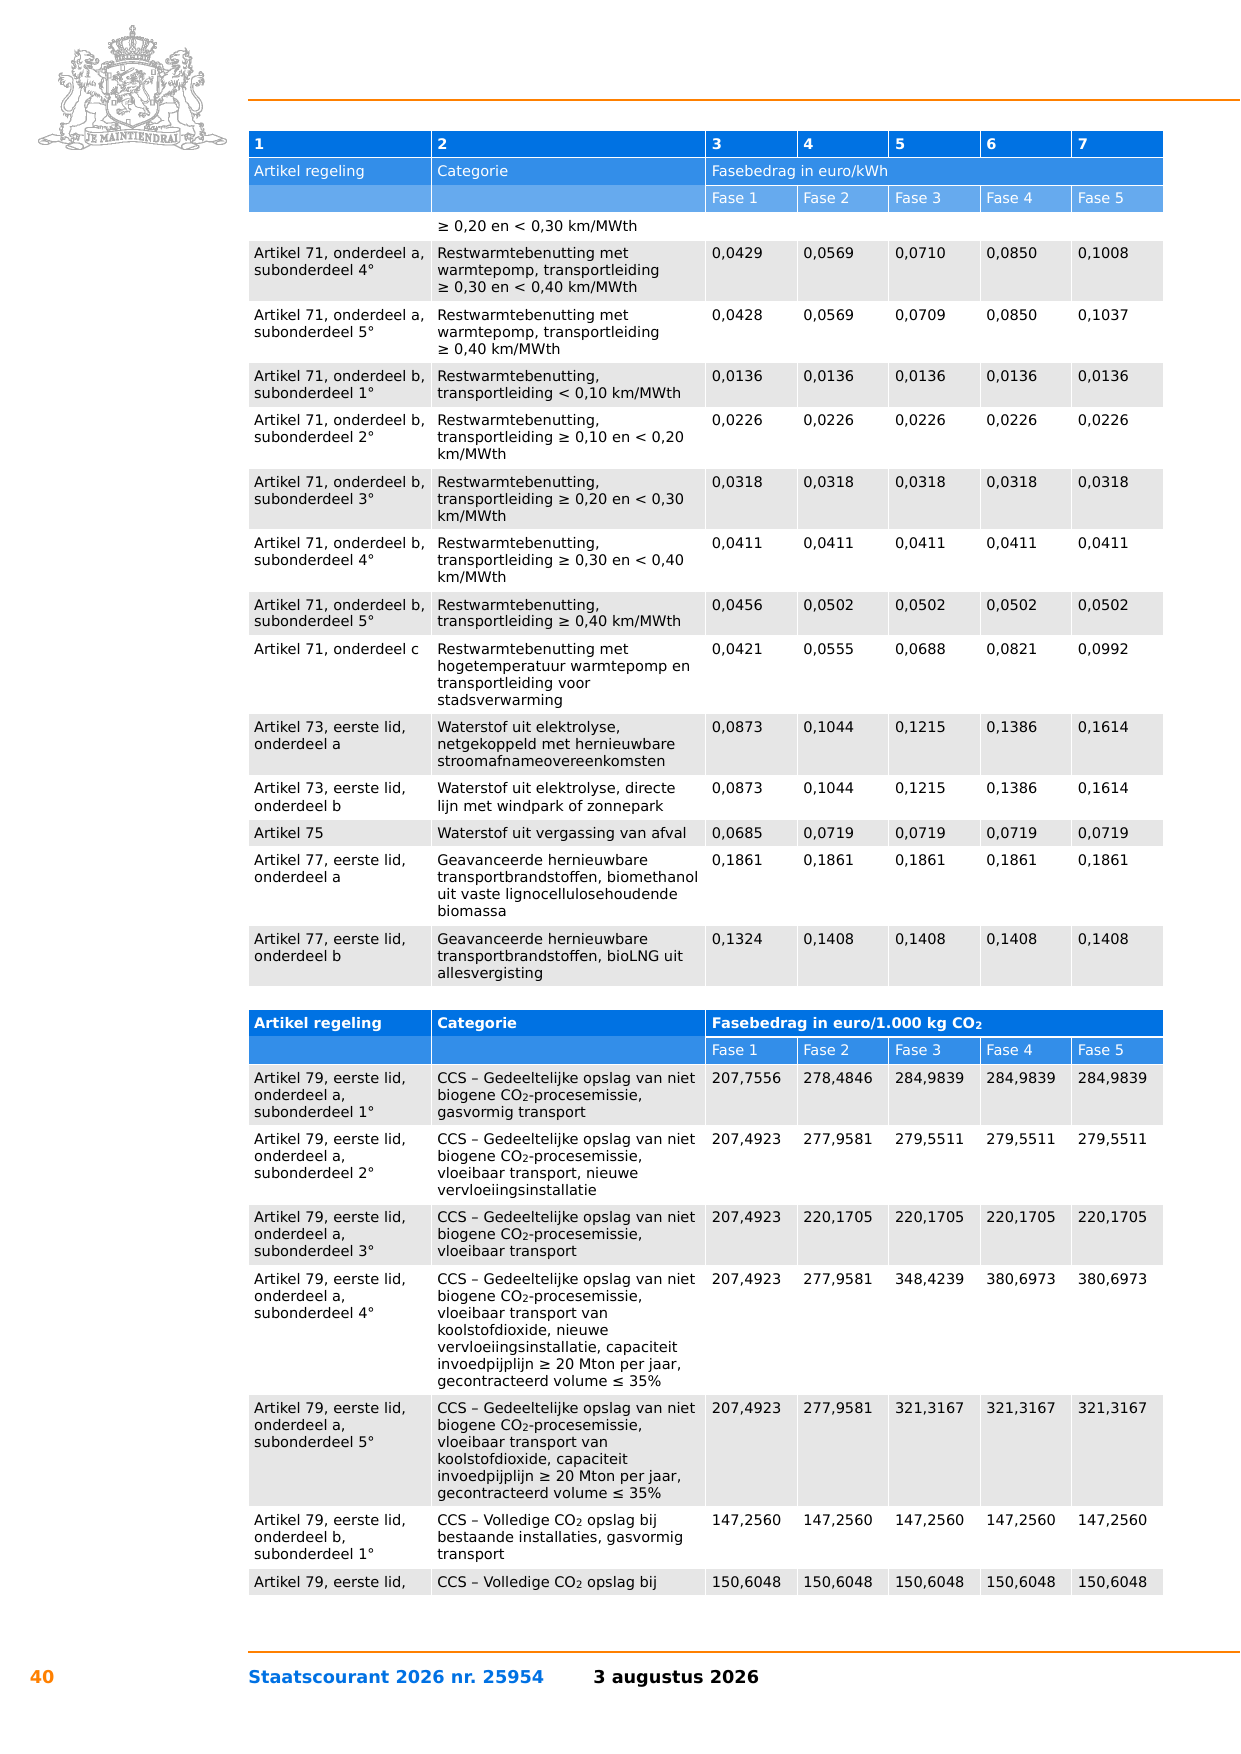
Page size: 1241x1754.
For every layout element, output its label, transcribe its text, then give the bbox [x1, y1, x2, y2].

table_header Categorie [432, 1010, 705, 1036]
table_cell 0,0719 [798, 820, 888, 846]
table_cell 0,0502 [798, 592, 888, 635]
table_cell 0,0569 [798, 302, 888, 362]
table_cell 0,0411 [889, 530, 980, 591]
table_cell 0,1408 [889, 926, 980, 986]
table_cell 0,0873 [706, 714, 797, 775]
table_cell Waterstof uit elektrolyse, directe lijn met windpark of zonnepark [432, 776, 705, 819]
table_cell Fase 1 [706, 186, 797, 212]
table_cell [981, 213, 1071, 239]
table_cell Waterstof uit vergassing van afval [432, 820, 705, 846]
table_cell Artikel 71, onderdeel b, subonderdeel 4° [249, 530, 431, 591]
table_cell 277,9581 [798, 1126, 888, 1203]
table_cell 0,0318 [889, 469, 980, 529]
table_cell 0,1861 [889, 848, 980, 925]
table_cell Artikel 79, eerste lid, [249, 1569, 431, 1595]
table_cell [706, 213, 797, 239]
table_cell CCS – Gedeeltelijke opslag van niet biogene CO2-procesemissie, vloeibaar transport van koolstofdioxide, capaciteit invoedpijplijn ≥ 20 Mton per jaar, gecontracteerd volume ≤ 35% [432, 1395, 705, 1506]
table_cell 220,1705 [1072, 1205, 1163, 1265]
table_cell 0,0502 [1072, 592, 1163, 635]
table_cell Restwarmtebenutting, transportleiding ≥ 0,40 km/MWth [432, 592, 705, 635]
table_cell [249, 213, 431, 239]
table_cell 348,4239 [889, 1266, 980, 1394]
table_cell [1072, 213, 1163, 239]
table_cell Artikel 79, eerste lid, onderdeel a, subonderdeel 2° [249, 1126, 431, 1203]
table_cell 0,1861 [981, 848, 1071, 925]
table_header 2 [432, 131, 705, 157]
table_cell Restwarmtebenutting, transportleiding ≥ 0,30 en < 0,40 km/MWth [432, 530, 705, 591]
table_cell Artikel 73, eerste lid, onderdeel b [249, 776, 431, 819]
table_header 6 [981, 131, 1071, 157]
table_cell 207,4923 [706, 1395, 797, 1506]
table_cell 0,1386 [981, 714, 1071, 775]
table_cell Artikel 77, eerste lid, onderdeel a [249, 848, 431, 925]
table_cell [889, 213, 980, 239]
table_cell 150,6048 [1072, 1569, 1163, 1595]
table_cell 278,4846 [798, 1065, 888, 1125]
table_cell 150,6048 [889, 1569, 980, 1595]
table_cell 0,0719 [981, 820, 1071, 846]
table_cell 0,0136 [981, 363, 1071, 407]
table_cell 0,0411 [981, 530, 1071, 591]
table_cell 0,0226 [889, 408, 980, 468]
table_cell Fase 5 [1072, 1038, 1163, 1064]
table_cell 0,0710 [889, 241, 980, 301]
table_cell 0,0226 [1072, 408, 1163, 468]
table_cell 150,6048 [706, 1569, 797, 1595]
table_cell 0,1044 [798, 776, 888, 819]
table_header 7 [1072, 131, 1163, 157]
table_cell 0,1408 [981, 926, 1071, 986]
table_cell 0,1614 [1072, 714, 1163, 775]
table_cell 207,7556 [706, 1065, 797, 1125]
table_cell Artikel 71, onderdeel b, subonderdeel 1° [249, 363, 431, 407]
table_cell Artikel 71, onderdeel a, subonderdeel 4° [249, 241, 431, 301]
table_cell Artikel 79, eerste lid, onderdeel a, subonderdeel 4° [249, 1266, 431, 1394]
table_cell 0,1614 [1072, 776, 1163, 819]
table_cell 0,0502 [889, 592, 980, 635]
table_cell 220,1705 [798, 1205, 888, 1265]
table_cell 321,3167 [1072, 1395, 1163, 1506]
table_cell 321,3167 [981, 1395, 1071, 1506]
table_cell 207,4923 [706, 1126, 797, 1203]
table_cell 207,4923 [706, 1266, 797, 1394]
table_cell Restwarmtebenutting met hogetemperatuur warmtepomp en transportleiding voor stadsverwarming [432, 636, 705, 713]
table_cell 0,1386 [981, 776, 1071, 819]
table_cell CCS – Volledige CO2 opslag bij bestaande installaties, gasvormig transport [432, 1508, 705, 1568]
table_cell 0,0226 [981, 408, 1071, 468]
table_cell Artikel 71, onderdeel b, subonderdeel 2° [249, 408, 431, 468]
table_cell Fase 4 [981, 186, 1071, 212]
table_cell Geavanceerde hernieuwbare transportbrandstoffen, bioLNG uit allesvergisting [432, 926, 705, 986]
table_cell Artikel 79, eerste lid, onderdeel b, subonderdeel 1° [249, 1508, 431, 1568]
table_cell 0,0821 [981, 636, 1071, 713]
table_cell 380,6973 [1072, 1266, 1163, 1394]
table_cell 0,0411 [798, 530, 888, 591]
table_cell 277,9581 [798, 1266, 888, 1394]
table_cell 0,1008 [1072, 241, 1163, 301]
table_cell 321,3167 [889, 1395, 980, 1506]
table_cell Artikel 77, eerste lid, onderdeel b [249, 926, 431, 986]
table_cell 380,6973 [981, 1266, 1071, 1394]
table_cell 0,0428 [706, 302, 797, 362]
table_cell 284,9839 [1072, 1065, 1163, 1125]
picture [38, 25, 227, 150]
table_header 4 [798, 131, 888, 157]
table_cell CCS – Gedeeltelijke opslag van niet biogene CO2-procesemissie, vloeibaar transport [432, 1205, 705, 1265]
table_cell Restwarmtebenutting met warmtepomp, transportleiding ≥ 0,40 km/MWth [432, 302, 705, 362]
table_cell 0,1037 [1072, 302, 1163, 362]
table_cell 0,1044 [798, 714, 888, 775]
table_header Fasebedrag in euro/1.000 kg CO2 [706, 1010, 1163, 1036]
table_cell 220,1705 [889, 1205, 980, 1265]
table_cell 0,0685 [706, 820, 797, 846]
table_cell 147,2560 [889, 1508, 980, 1568]
table_cell Geavanceerde hernieuwbare transportbrandstoffen, biomethanol uit vaste lignocellulosehoudende biomassa [432, 848, 705, 925]
table_cell Fase 4 [981, 1038, 1071, 1064]
table_cell Artikel 73, eerste lid, onderdeel a [249, 714, 431, 775]
table_cell 0,0421 [706, 636, 797, 713]
table_cell Artikel 71, onderdeel b, subonderdeel 3° [249, 469, 431, 529]
table_header Artikel regeling [249, 1010, 431, 1036]
table_header 5 [889, 131, 980, 157]
table_cell Artikel 79, eerste lid, onderdeel a, subonderdeel 3° [249, 1205, 431, 1265]
table_cell Artikel 71, onderdeel b, subonderdeel 5° [249, 592, 431, 635]
table_cell 0,0569 [798, 241, 888, 301]
table_cell 207,4923 [706, 1205, 797, 1265]
table_cell 0,0850 [981, 302, 1071, 362]
table_cell 0,1408 [1072, 926, 1163, 986]
table_cell 147,2560 [706, 1508, 797, 1568]
table_cell 0,0226 [798, 408, 888, 468]
table_cell CCS – Gedeeltelijke opslag van niet biogene CO2-procesemissie, vloeibaar transport van koolstofdioxide, nieuwe vervloeiingsinstallatie, capaciteit invoedpijplijn ≥ 20 Mton per jaar, gecontracteerd volume ≤ 35% [432, 1266, 705, 1394]
table_cell ≥ 0,20 en < 0,30 km/MWth [432, 213, 705, 239]
table_cell Restwarmtebenutting, transportleiding ≥ 0,10 en < 0,20 km/MWth [432, 408, 705, 468]
table_cell Fase 2 [798, 1038, 888, 1064]
table_cell 0,0411 [1072, 530, 1163, 591]
table_cell 0,0429 [706, 241, 797, 301]
table_cell 150,6048 [981, 1569, 1071, 1595]
table_cell Restwarmtebenutting, transportleiding < 0,10 km/MWth [432, 363, 705, 407]
table_cell 0,0555 [798, 636, 888, 713]
table_cell Fase 2 [798, 186, 888, 212]
table_cell 0,0992 [1072, 636, 1163, 713]
table_cell 0,0709 [889, 302, 980, 362]
table_cell 0,0136 [889, 363, 980, 407]
table_header 3 [706, 131, 797, 157]
table_cell 150,6048 [798, 1569, 888, 1595]
table_cell 0,0873 [706, 776, 797, 819]
table_cell Fase 3 [889, 186, 980, 212]
table_cell 277,9581 [798, 1395, 888, 1506]
table_cell 0,0502 [981, 592, 1071, 635]
table_cell 279,5511 [1072, 1126, 1163, 1203]
table_cell 0,1215 [889, 714, 980, 775]
table_cell 0,1215 [889, 776, 980, 819]
table_cell 0,0226 [706, 408, 797, 468]
table_cell Fase 1 [706, 1038, 797, 1064]
table_cell 0,1861 [706, 848, 797, 925]
table_cell Artikel 75 [249, 820, 431, 846]
table_cell Artikel 79, eerste lid, onderdeel a, subonderdeel 5° [249, 1395, 431, 1506]
table_cell Fase 3 [889, 1038, 980, 1064]
table_cell Artikel regeling [249, 158, 431, 185]
table_cell Artikel 71, onderdeel c [249, 636, 431, 713]
table_cell 0,1861 [798, 848, 888, 925]
table_cell 0,1408 [798, 926, 888, 986]
table_cell 0,1324 [706, 926, 797, 986]
table_cell 0,0688 [889, 636, 980, 713]
table_cell 0,0318 [1072, 469, 1163, 529]
table_header 1 [249, 131, 431, 157]
table_cell Waterstof uit elektrolyse, netgekoppeld met hernieuwbare stroomafnameovereenkomsten [432, 714, 705, 775]
table_cell 279,5511 [981, 1126, 1071, 1203]
table_cell 147,2560 [1072, 1508, 1163, 1568]
table_cell Artikel 71, onderdeel a, subonderdeel 5° [249, 302, 431, 362]
table_cell 0,0136 [1072, 363, 1163, 407]
table_cell 284,9839 [889, 1065, 980, 1125]
table_cell 0,0850 [981, 241, 1071, 301]
table_cell 147,2560 [798, 1508, 888, 1568]
table_cell 0,0719 [1072, 820, 1163, 846]
table_cell 0,0719 [889, 820, 980, 846]
table_cell 0,0456 [706, 592, 797, 635]
table_cell 0,0318 [706, 469, 797, 529]
table_cell CCS – Gedeeltelijke opslag van niet biogene CO2-procesemissie, vloeibaar transport, nieuwe vervloeiingsinstallatie [432, 1126, 705, 1203]
table_cell 0,1861 [1072, 848, 1163, 925]
table_cell CCS – Volledige CO2 opslag bij [432, 1569, 705, 1595]
table_cell 0,0136 [798, 363, 888, 407]
table_cell 0,0318 [798, 469, 888, 529]
table_cell Artikel 79, eerste lid, onderdeel a, subonderdeel 1° [249, 1065, 431, 1125]
table_cell Fasebedrag in euro/kWh [706, 158, 1163, 185]
table_cell 0,0318 [981, 469, 1071, 529]
table_cell 147,2560 [981, 1508, 1071, 1568]
table_cell 0,0411 [706, 530, 797, 591]
table_cell 279,5511 [889, 1126, 980, 1203]
table_cell 284,9839 [981, 1065, 1071, 1125]
table_cell 0,0136 [706, 363, 797, 407]
table_cell Restwarmtebenutting, transportleiding ≥ 0,20 en < 0,30 km/MWth [432, 469, 705, 529]
table_cell Fase 5 [1072, 186, 1163, 212]
table_cell 220,1705 [981, 1205, 1071, 1265]
table_cell [798, 213, 888, 239]
table_cell Restwarmtebenutting met warmtepomp, transportleiding ≥ 0,30 en < 0,40 km/MWth [432, 241, 705, 301]
table_cell CCS – Gedeeltelijke opslag van niet biogene CO2-procesemissie, gasvormig transport [432, 1065, 705, 1125]
table_cell Categorie [432, 158, 705, 185]
